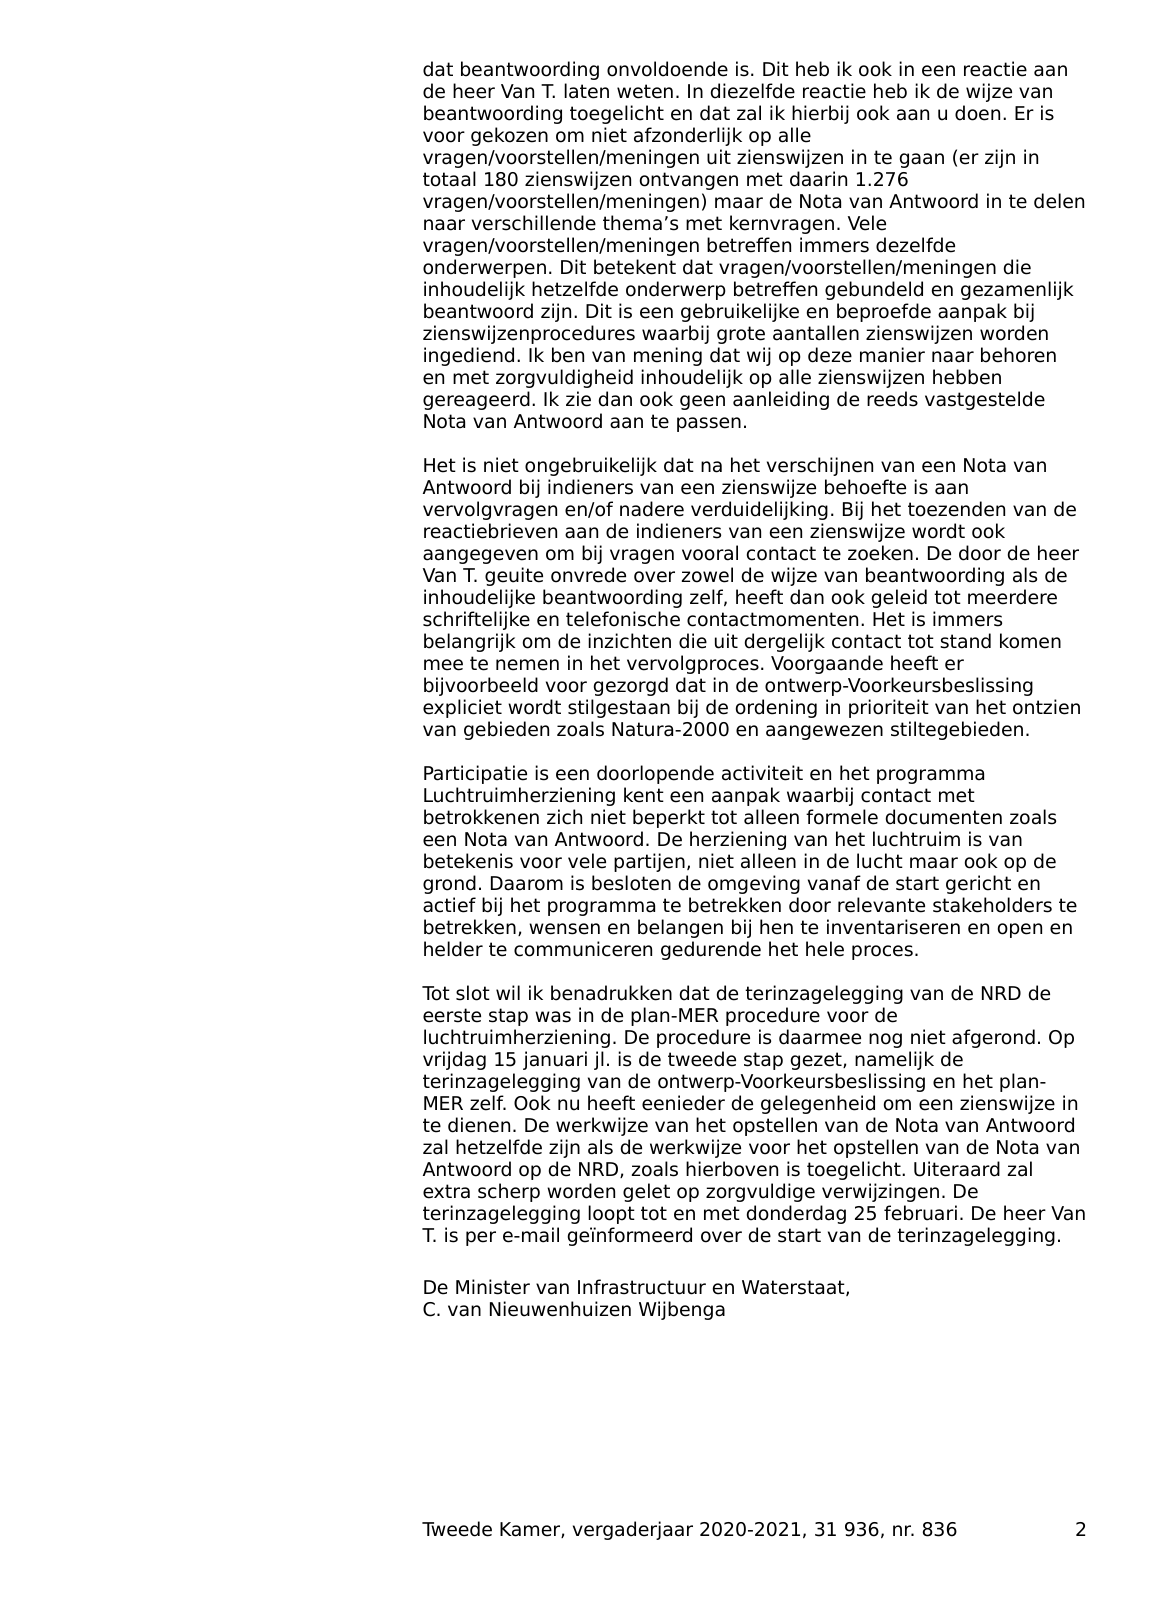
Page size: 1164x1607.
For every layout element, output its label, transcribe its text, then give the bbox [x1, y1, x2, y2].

text Tot slot wil ik benadrukken dat de terinzagelegging van de NRD de eerste stap was in de plan-MER procedure voor de luchtruimherziening. De procedure is daarmee nog niet afgerond. Op vrijdag 15 januari jl. is de tweede stap gezet, namelijk de terinzagelegging van de ontwerp-Voorkeursbeslissing en het plan-MER zelf. Ook nu heeft eenieder de gelegenheid om een zienswijze in te dienen. De werkwijze van het opstellen van de Nota van Antwoord zal hetzelfde zijn als de werkwijze voor het opstellen van de Nota van Antwoord op de NRD, zoals hierboven is toegelicht. Uiteraard zal extra scherp worden gelet op zorgvuldige verwijzingen. De terinzagelegging loopt tot en met donderdag 25 februari. De heer Van T. is per e-mail geïnformeerd over de start van de terinzagelegging. [422, 983, 1087, 1247]
text Het is niet ongebruikelijk dat na het verschijnen van een Nota van Antwoord bij indieners van een zienswijze behoefte is aan vervolgvragen en/of nadere verduidelijking. Bij het toezenden van de reactiebrieven aan de indieners van een zienswijze wordt ook aangegeven om bij vragen vooral contact te zoeken. De door de heer Van T. geuite onvrede over zowel de wijze van beantwoording als de inhoudelijke beantwoording zelf, heeft dan ook geleid tot meerdere schriftelijke en telefonische contactmomenten. Het is immers belangrijk om de inzichten die uit dergelijk contact tot stand komen mee te nemen in het vervolgproces. Voorgaande heeft er bijvoorbeeld voor gezorgd dat in de ontwerp-Voorkeursbeslissing expliciet wordt stilgestaan bij de ordening in prioriteit van het ontzien van gebieden zoals Natura-2000 en aangewezen stiltegebieden. [422, 455, 1087, 741]
text De Minister van Infrastructuur en Waterstaat, C. van Nieuwenhuizen Wijbenga [422, 1277, 1087, 1321]
text dat beantwoording onvoldoende is. Dit heb ik ook in een reactie aan de heer Van T. laten weten. In diezelfde reactie heb ik de wijze van beantwoording toegelicht en dat zal ik hierbij ook aan u doen. Er is voor gekozen om niet afzonderlijk op alle vragen/voorstellen/meningen uit zienswijzen in te gaan (er zijn in totaal 180 zienswijzen ontvangen met daarin 1.276 vragen/voorstellen/meningen) maar de Nota van Antwoord in te delen naar verschillende thema’s met kernvragen. Vele vragen/voorstellen/meningen betreffen immers dezelfde onderwerpen. Dit betekent dat vragen/voorstellen/meningen die inhoudelijk hetzelfde onderwerp betreffen gebundeld en gezamenlijk beantwoord zijn. Dit is een gebruikelijke en beproefde aanpak bij zienswijzenprocedures waarbij grote aantallen zienswijzen worden ingediend. Ik ben van mening dat wij op deze manier naar behoren en met zorgvuldigheid inhoudelijk op alle zienswijzen hebben gereageerd. Ik zie dan ook geen aanleiding de reeds vastgestelde Nota van Antwoord aan te passen. [422, 59, 1087, 433]
text Participatie is een doorlopende activiteit en het programma Luchtruimherziening kent een aanpak waarbij contact met betrokkenen zich niet beperkt tot alleen formele documenten zoals een Nota van Antwoord. De herziening van het luchtruim is van betekenis voor vele partijen, niet alleen in de lucht maar ook op de grond. Daarom is besloten de omgeving vanaf de start gericht en actief bij het programma te betrekken door relevante stakeholders te betrekken, wensen en belangen bij hen te inventariseren en open en helder te communiceren gedurende het hele proces. [422, 763, 1087, 961]
